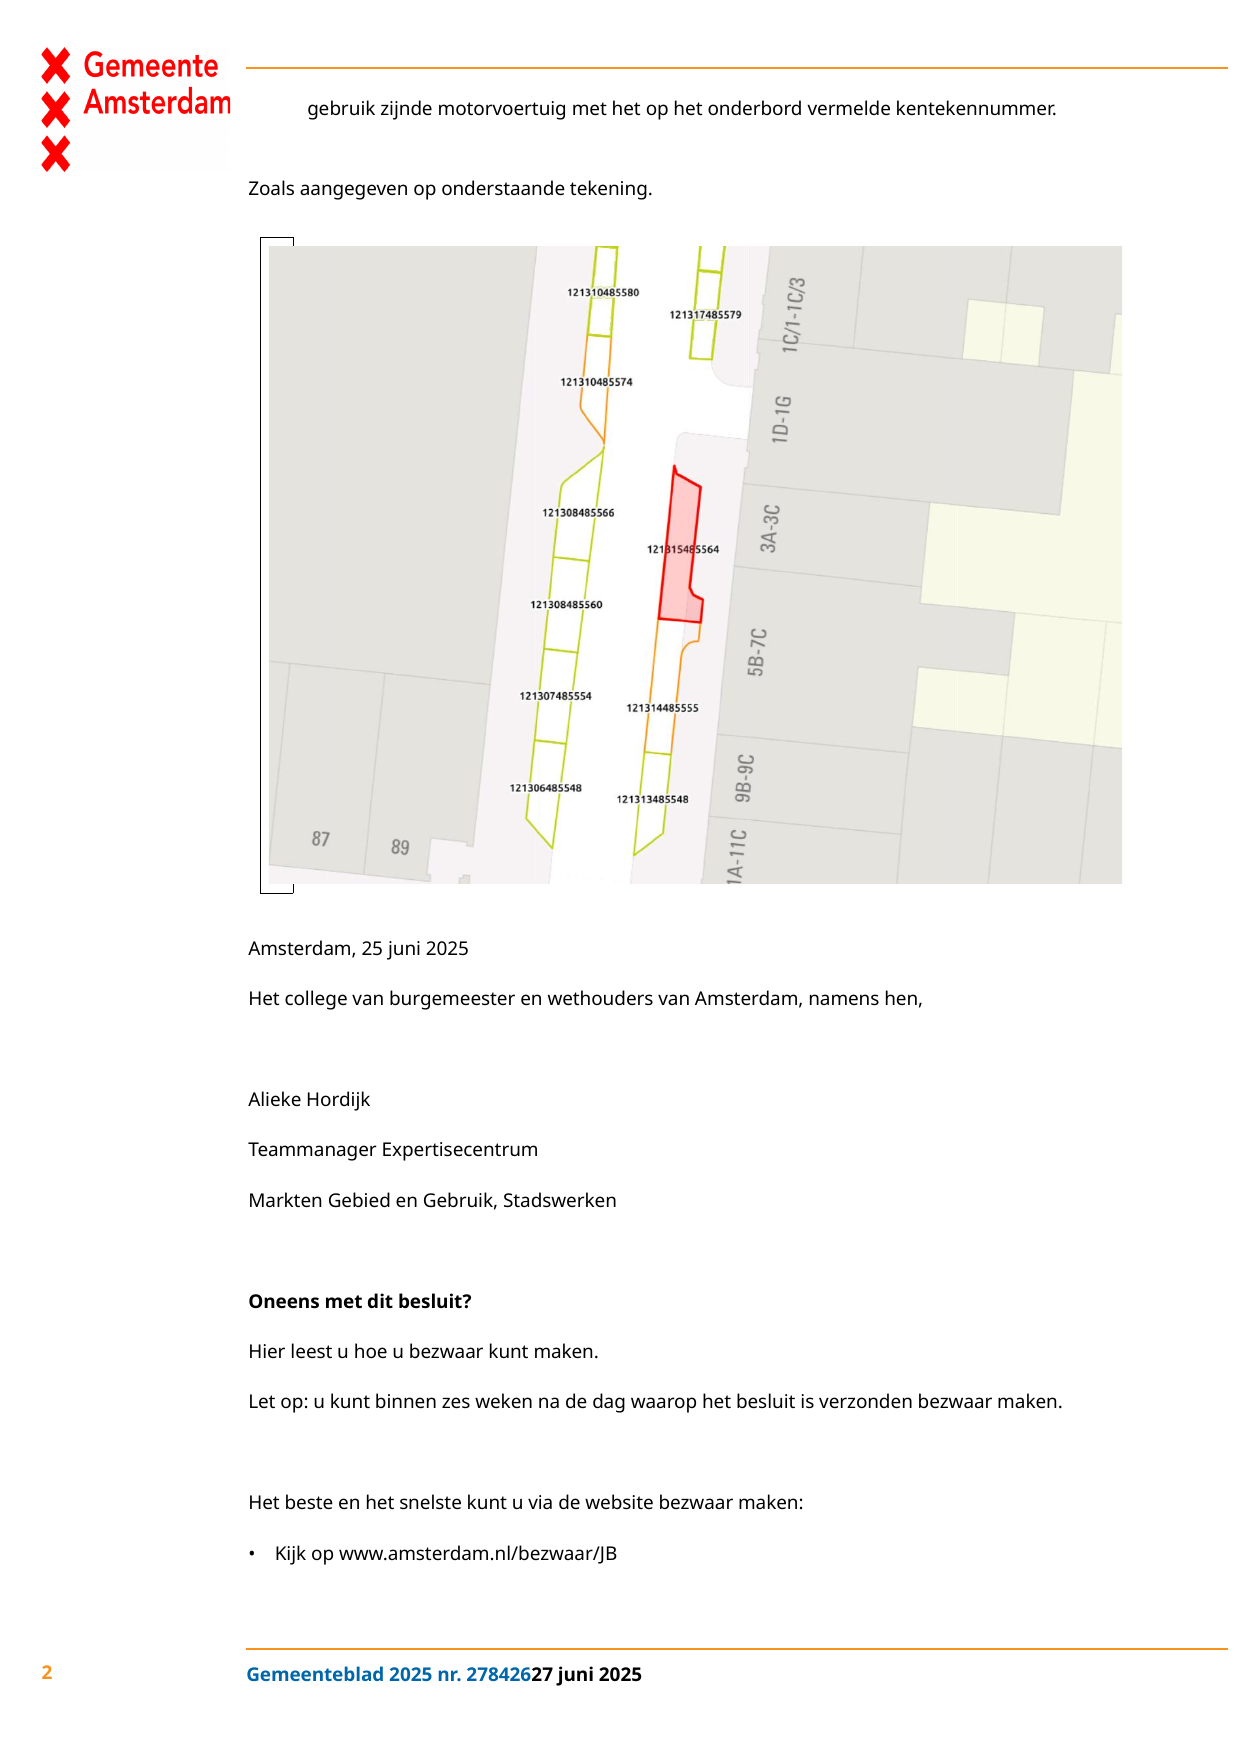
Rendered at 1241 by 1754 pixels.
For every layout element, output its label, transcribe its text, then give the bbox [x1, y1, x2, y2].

text Markten Gebied en Gebruik, Stadswerken [248, 1187, 1152, 1213]
text • Kijk op www.amsterdam.nl/bezwaar/JB [248, 1540, 1152, 1566]
text Alieke Hordijk [248, 1086, 1152, 1112]
text Hier leest u hoe u bezwaar kunt maken. [248, 1338, 1152, 1364]
text Let op: u kunt binnen zes weken na de dag waarop het besluit is verzonden bezwaar maken. [248, 1389, 1152, 1414]
text Het beste en het snelste kunt u via de website bezwaar maken: [248, 1489, 1152, 1515]
text Het college van burgemeester en wethouders van Amsterdam, namens hen, [248, 985, 1152, 1011]
text Zoals aangegeven op onderstaande tekening. [248, 175, 1152, 201]
text Teammanager Expertisecentrum [248, 1137, 1152, 1162]
picture [41, 47, 231, 172]
text Amsterdam, 25 juni 2025 [248, 935, 1152, 961]
text Oneens met dit besluit? [248, 1288, 1152, 1314]
picture [268, 246, 1123, 884]
list gebruik zijnde motorvoertuig met het op het onderbord vermelde kentekennummer. [248, 95, 1152, 121]
